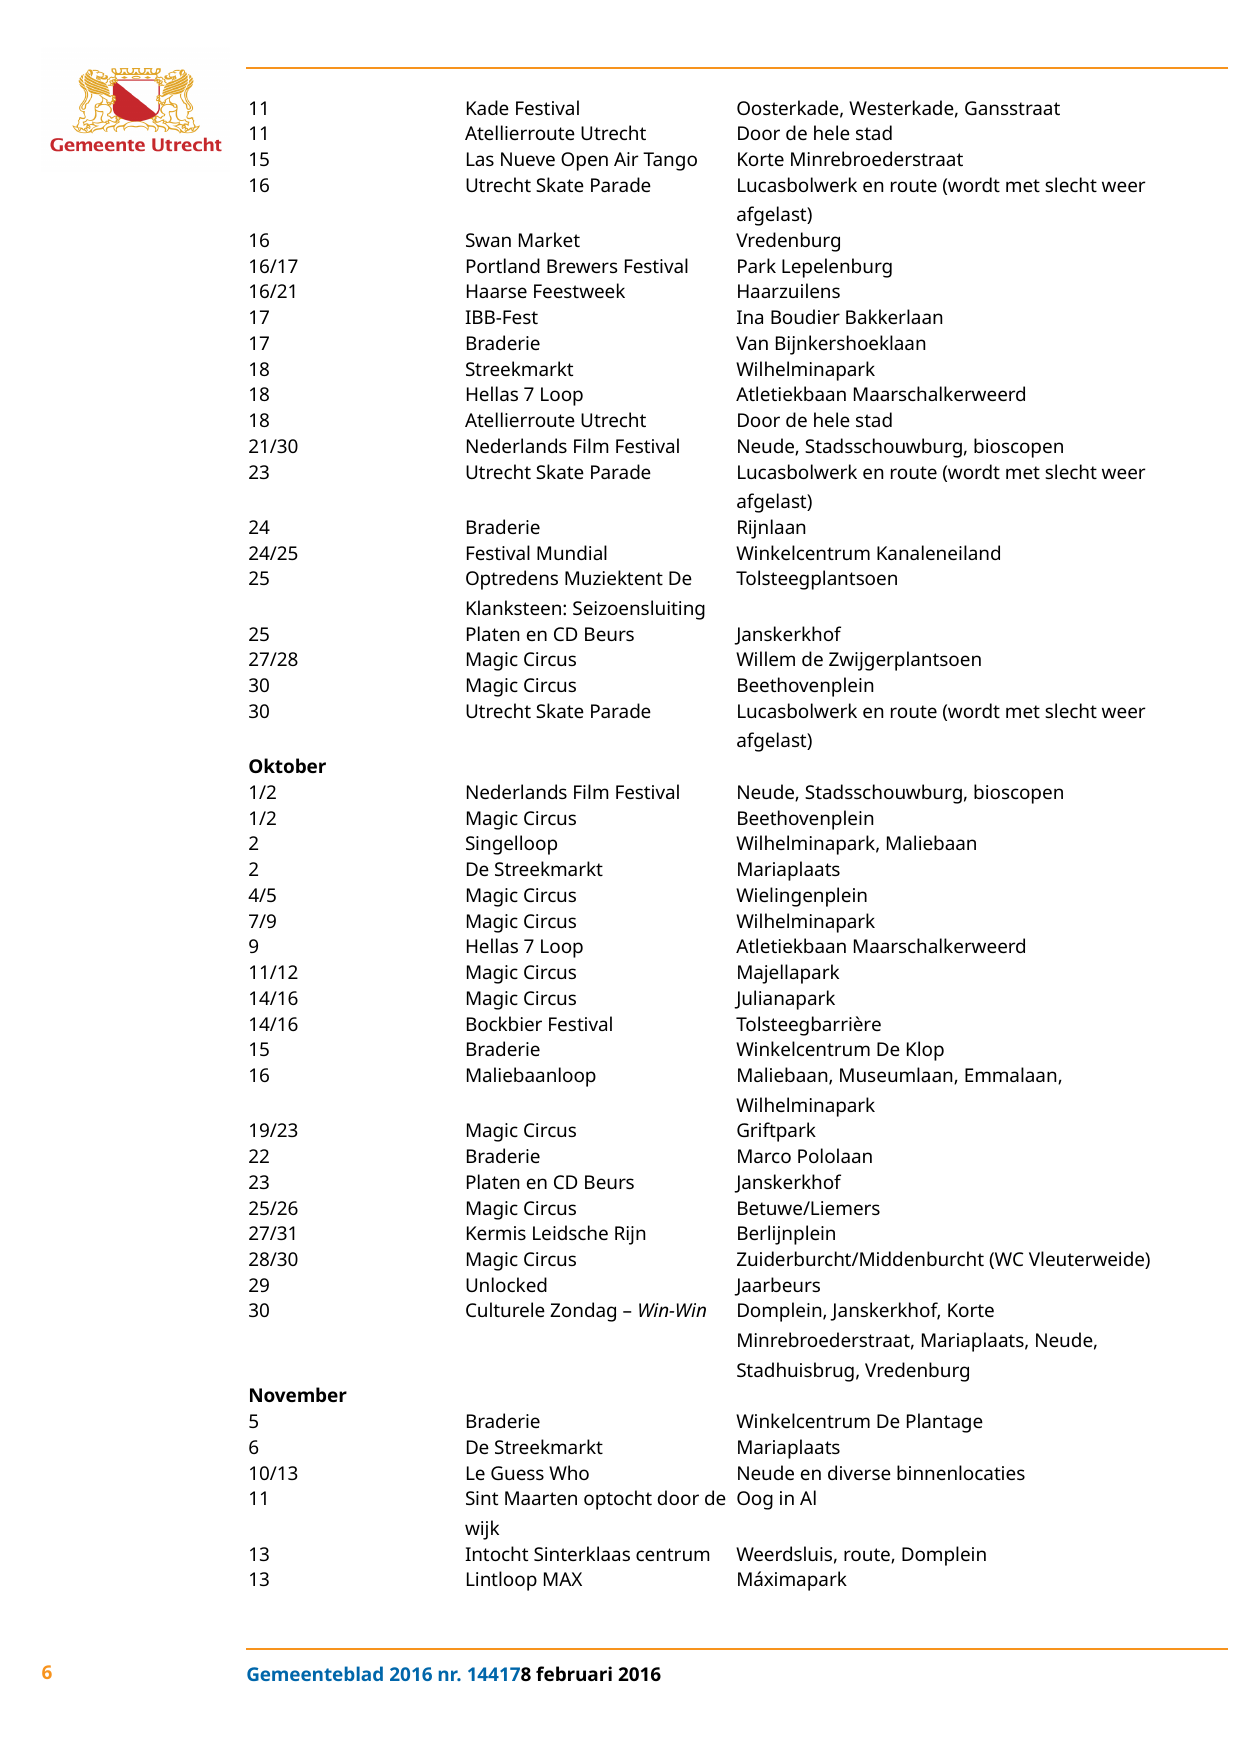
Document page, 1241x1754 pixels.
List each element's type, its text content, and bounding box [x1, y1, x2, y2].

table_cell Singelloop [465, 831, 736, 856]
table_cell 4/5 [248, 882, 465, 908]
table_cell Braderie [465, 1036, 736, 1062]
table_cell Hellas 7 Loop [465, 934, 736, 959]
table_cell Unlocked [465, 1272, 736, 1298]
table_cell Atellierroute Utrecht [465, 408, 736, 433]
table_cell Portland Brewers Festival [465, 253, 736, 279]
table_cell Magic Circus [465, 647, 736, 672]
table_cell Utrecht Skate Parade [465, 698, 736, 753]
table_cell Korte Minrebroederstraat [736, 146, 1152, 172]
table_cell 16 [248, 1062, 465, 1117]
table_cell Festival Mundial [465, 540, 736, 566]
table_cell 27/31 [248, 1220, 465, 1246]
table_cell Magic Circus [465, 1118, 736, 1143]
table_cell Kade Festival [465, 95, 736, 121]
table_cell Platen en CD Beurs [465, 621, 736, 647]
table_cell Wilhelminapark [736, 356, 1152, 382]
table_cell 9 [248, 934, 465, 959]
table_cell 18 [248, 356, 465, 382]
table_cell 24/25 [248, 540, 465, 566]
table_cell Beethovenplein [736, 673, 1152, 698]
table_cell Betuwe/Liemers [736, 1195, 1152, 1220]
table_cell Utrecht Skate Parade [465, 172, 736, 227]
table_cell Janskerkhof [736, 1169, 1152, 1195]
table_cell Magic Circus [465, 908, 736, 933]
table_cell Majellapark [736, 959, 1152, 985]
table_cell 14/16 [248, 1011, 465, 1036]
table_cell 29 [248, 1272, 465, 1298]
table_cell Willem de Zwijgerplantsoen [736, 647, 1152, 672]
table_cell Sint Maarten optocht door de wijk [465, 1485, 736, 1541]
table_cell Lucasbolwerk en route (wordt met slecht weer afgelast) [736, 698, 1152, 753]
table_cell 28/30 [248, 1246, 465, 1272]
table_cell 14/16 [248, 985, 465, 1011]
table_cell Magic Circus [465, 673, 736, 698]
table_cell 30 [248, 698, 465, 753]
table_cell Le Guess Who [465, 1460, 736, 1485]
table_cell 10/13 [248, 1460, 465, 1485]
table_cell Door de hele stad [736, 121, 1152, 146]
table_cell Streekmarkt [465, 356, 736, 382]
table_cell 25 [248, 566, 465, 621]
table_cell Atletiekbaan Maarschalkerweerd [736, 934, 1152, 959]
table_cell Atellierroute Utrecht [465, 121, 736, 146]
table_cell Park Lepelenburg [736, 253, 1152, 279]
table_cell Griftpark [736, 1118, 1152, 1143]
table_cell Tolsteegplantsoen [736, 566, 1152, 621]
table_cell IBB-Fest [465, 305, 736, 330]
table_cell Oktober [248, 754, 465, 779]
table_cell Maliebaan, Museumlaan, Emmalaan, Wilhelminapark [736, 1062, 1152, 1117]
table_cell Kermis Leidsche Rijn [465, 1220, 736, 1246]
table_cell Las Nueve Open Air Tango [465, 146, 736, 172]
table_cell Magic Circus [465, 1246, 736, 1272]
table_cell Swan Market [465, 227, 736, 253]
table_cell 16/21 [248, 279, 465, 304]
table_cell Atletiekbaan Maarschalkerweerd [736, 382, 1152, 407]
table_cell Vredenburg [736, 227, 1152, 253]
table_cell 25 [248, 621, 465, 647]
table_cell 15 [248, 1036, 465, 1062]
table_cell Marco Pololaan [736, 1143, 1152, 1169]
table_cell 21/30 [248, 433, 465, 459]
table_cell Haarzuilens [736, 279, 1152, 304]
table_cell 11 [248, 121, 465, 146]
table_cell [465, 754, 736, 779]
table_cell Magic Circus [465, 985, 736, 1011]
table_cell 1/2 [248, 805, 465, 831]
table_cell Berlijnplein [736, 1220, 1152, 1246]
table_cell Rijnlaan [736, 514, 1152, 540]
table_cell Janskerkhof [736, 621, 1152, 647]
table_cell Culturele Zondag – Win-Win [465, 1298, 736, 1382]
table_cell Lucasbolwerk en route (wordt met slecht weer afgelast) [736, 459, 1152, 514]
table_cell 7/9 [248, 908, 465, 933]
table_cell 15 [248, 146, 465, 172]
table_cell De Streekmarkt [465, 856, 736, 882]
table_cell Braderie [465, 514, 736, 540]
table_cell Ina Boudier Bakkerlaan [736, 305, 1152, 330]
table_cell Braderie [465, 1143, 736, 1169]
table_cell Van Bijnkershoeklaan [736, 330, 1152, 356]
table_cell Neude en diverse binnenlocaties [736, 1460, 1152, 1485]
table_cell 16 [248, 172, 465, 227]
table_cell 1/2 [248, 779, 465, 805]
table_cell 6 [248, 1434, 465, 1460]
table_cell [736, 1383, 1152, 1408]
table_cell Máximapark [736, 1566, 1152, 1592]
table_cell 16/17 [248, 253, 465, 279]
table_cell Mariaplaats [736, 856, 1152, 882]
table_cell 17 [248, 305, 465, 330]
table_cell 11/12 [248, 959, 465, 985]
table_cell 2 [248, 856, 465, 882]
table_cell Winkelcentrum Kanaleneiland [736, 540, 1152, 566]
table_cell Nederlands Film Festival [465, 433, 736, 459]
table_cell Beethovenplein [736, 805, 1152, 831]
table_cell Mariaplaats [736, 1434, 1152, 1460]
table_cell Tolsteegbarrière [736, 1011, 1152, 1036]
table_cell De Streekmarkt [465, 1434, 736, 1460]
table_cell 19/23 [248, 1118, 465, 1143]
table_cell 5 [248, 1408, 465, 1434]
table_cell Intocht Sinterklaas centrum [465, 1541, 736, 1566]
table_cell 23 [248, 1169, 465, 1195]
table_cell Wilhelminapark, Maliebaan [736, 831, 1152, 856]
table_cell [736, 754, 1152, 779]
table_cell 11 [248, 95, 465, 121]
table_cell 30 [248, 673, 465, 698]
picture [41, 47, 231, 172]
table_cell 18 [248, 408, 465, 433]
table_cell Winkelcentrum De Plantage [736, 1408, 1152, 1434]
table_cell Bockbier Festival [465, 1011, 736, 1036]
table_cell Jaarbeurs [736, 1272, 1152, 1298]
table_cell Domplein, Janskerkhof, Korte Minrebroederstraat, Mariaplaats, Neude, Stadhuisbrug, Vredenburg [736, 1298, 1152, 1382]
table_cell Nederlands Film Festival [465, 779, 736, 805]
table_cell Lucasbolwerk en route (wordt met slecht weer afgelast) [736, 172, 1152, 227]
table_cell Magic Circus [465, 805, 736, 831]
table_cell Magic Circus [465, 959, 736, 985]
table_cell Braderie [465, 330, 736, 356]
table_cell 2 [248, 831, 465, 856]
table_cell Door de hele stad [736, 408, 1152, 433]
table_cell 17 [248, 330, 465, 356]
table_cell 16 [248, 227, 465, 253]
table_cell Neude, Stadsschouwburg, bioscopen [736, 433, 1152, 459]
table_cell Maliebaanloop [465, 1062, 736, 1117]
table_cell 24 [248, 514, 465, 540]
table_cell 27/28 [248, 647, 465, 672]
table_cell Optredens Muziektent De Klanksteen: Seizoensluiting [465, 566, 736, 621]
table_cell November [248, 1383, 465, 1408]
table_cell Wielingenplein [736, 882, 1152, 908]
table_cell Braderie [465, 1408, 736, 1434]
table_cell [465, 1383, 736, 1408]
table_cell Oog in Al [736, 1485, 1152, 1541]
table_cell Lintloop MAX [465, 1566, 736, 1592]
table_cell Winkelcentrum De Klop [736, 1036, 1152, 1062]
table_cell 30 [248, 1298, 465, 1382]
table_cell 25/26 [248, 1195, 465, 1220]
table_cell 23 [248, 459, 465, 514]
table_cell Oosterkade, Westerkade, Gansstraat [736, 95, 1152, 121]
table_cell 13 [248, 1541, 465, 1566]
table_cell Hellas 7 Loop [465, 382, 736, 407]
table_cell 11 [248, 1485, 465, 1541]
table_cell Magic Circus [465, 882, 736, 908]
table_cell Wilhelminapark [736, 908, 1152, 933]
table_cell Zuiderburcht/Middenburcht (WC Vleuterweide) [736, 1246, 1152, 1272]
table_cell Haarse Feestweek [465, 279, 736, 304]
table_cell 22 [248, 1143, 465, 1169]
table_cell Julianapark [736, 985, 1152, 1011]
table_cell 18 [248, 382, 465, 407]
table_cell Utrecht Skate Parade [465, 459, 736, 514]
table_cell Magic Circus [465, 1195, 736, 1220]
table_cell Weerdsluis, route, Domplein [736, 1541, 1152, 1566]
table_cell Platen en CD Beurs [465, 1169, 736, 1195]
table_cell 13 [248, 1566, 465, 1592]
table_cell Neude, Stadsschouwburg, bioscopen [736, 779, 1152, 805]
